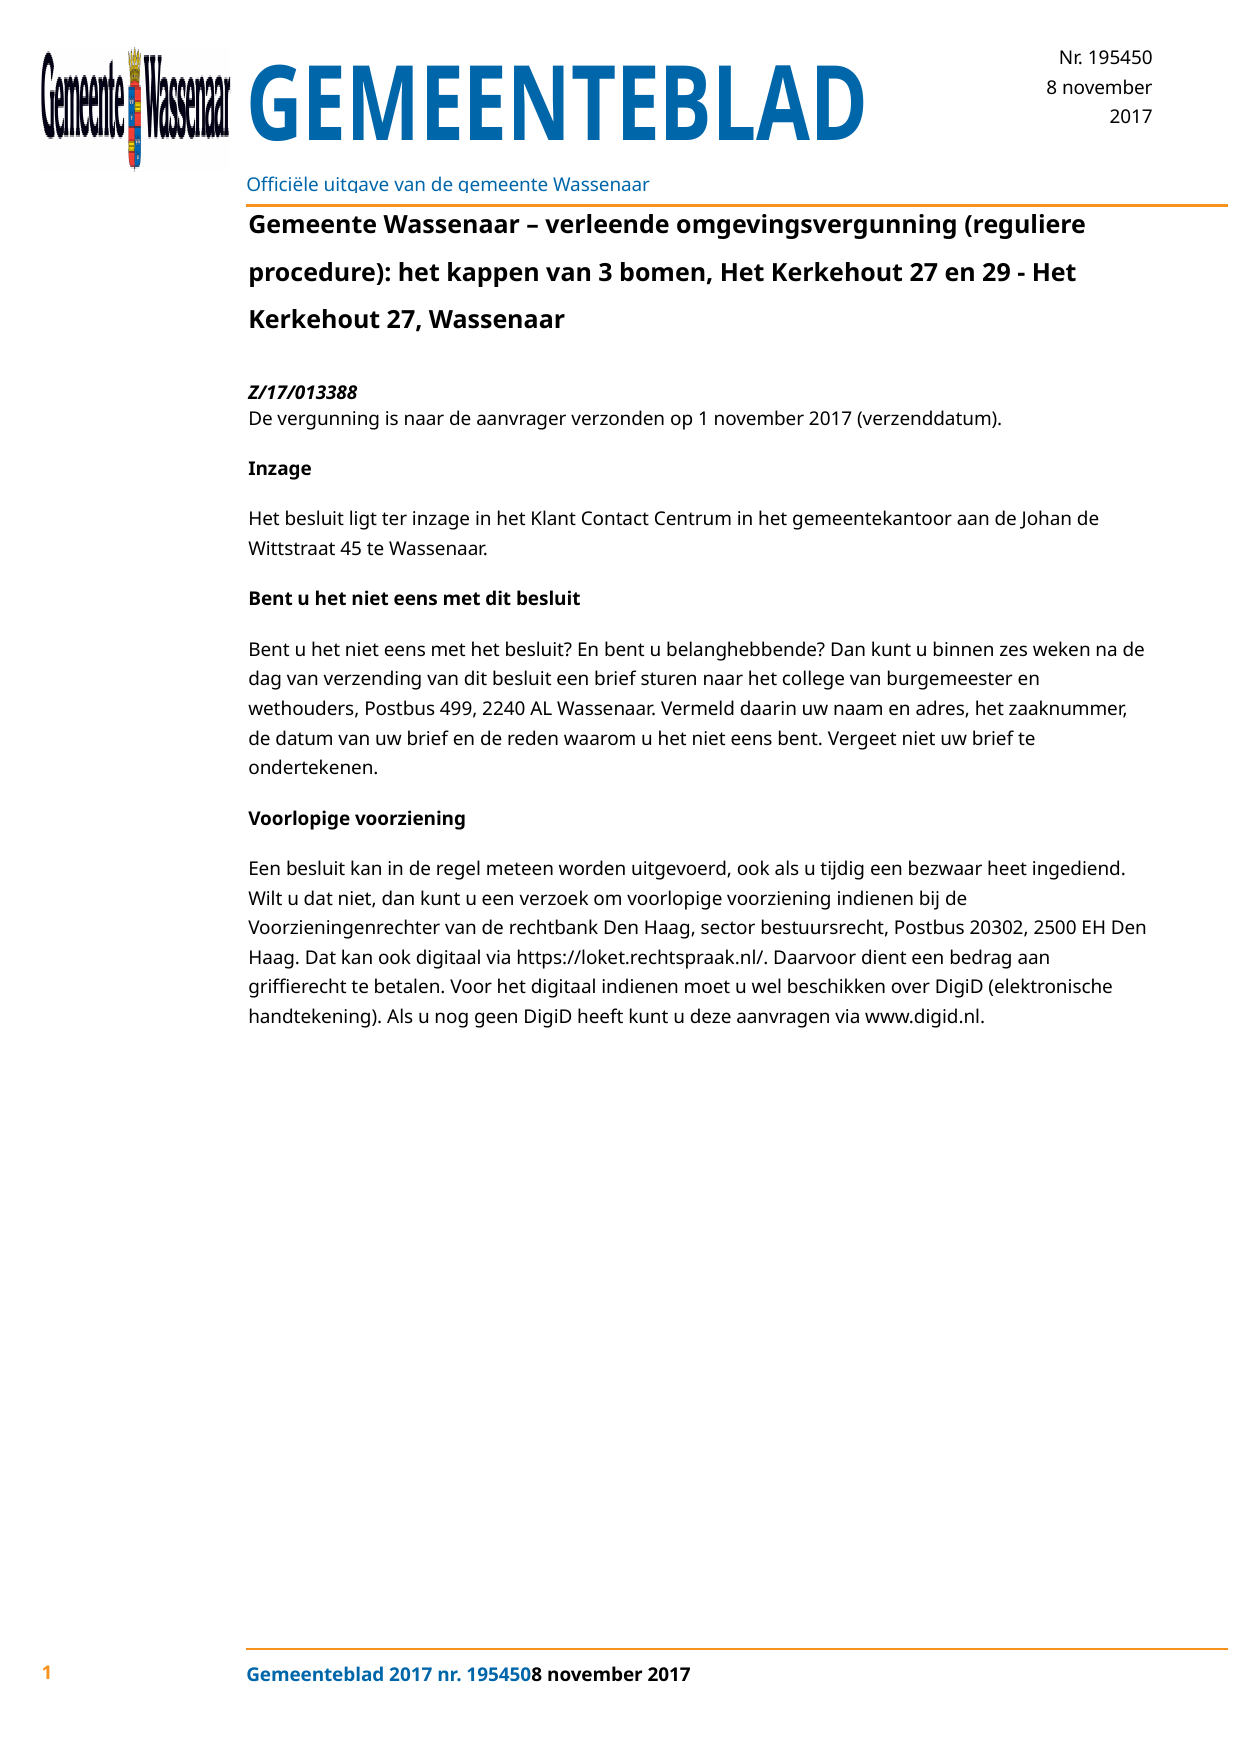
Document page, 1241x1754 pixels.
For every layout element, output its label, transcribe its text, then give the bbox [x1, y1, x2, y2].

text Bent u het niet eens met het besluit? En bent u belanghebbende? Dan kunt u binnen zes weken na de dag van verzending van dit besluit een brief sturen naar het college van burgemeester en wethouders, Postbus 499, 2240 AL Wassenaar. Vermeld daarin uw naam en adres, het zaaknummer, de datum van uw brief en de reden waarom u het niet eens bent. Vergeet niet uw brief te ondertekenen. [248, 636, 1152, 780]
text Z/17/013388 [248, 379, 1152, 405]
text Gemeente Wassenaar – verleende omgevingsvergunning (reguliere procedure): het kappen van 3 bomen, Het Kerkehout 27 en 29 - Het Kerkehout 27, Wassenaar [248, 207, 1152, 336]
text Bent u het niet eens met dit besluit [248, 586, 1152, 611]
text Inzage [248, 455, 1152, 481]
text Een besluit kan in de regel meteen worden uitgevoerd, ook als u tijdig een bezwaar heet ingediend. Wilt u dat niet, dan kunt u een verzoek om voorlopige voorziening indienen bij de Voorzieningenrechter van de rechtbank Den Haag, sector bestuursrecht, Postbus 20302, 2500 EH Den Haag. Dat kan ook digitaal via https://loket.rechtspraak.nl/. Daarvoor dient een bedrag aan griffierecht te betalen. Voor het digitaal indienen moet u wel beschikken over DigiD (elektronische handtekening). Als u nog geen DigiD heeft kunt u deze aanvragen via www.digid.nl. [248, 855, 1152, 1029]
text Het besluit ligt ter inzage in het Klant Contact Centrum in het gemeentekantoor aan de Johan de Wittstraat 45 te Wassenaar. [248, 506, 1152, 561]
text De vergunning is naar de aanvrager verzonden op 1 november 2017 (verzenddatum). [248, 405, 1152, 431]
text Voorlopige voorziening [248, 805, 1152, 831]
picture [41, 47, 231, 172]
